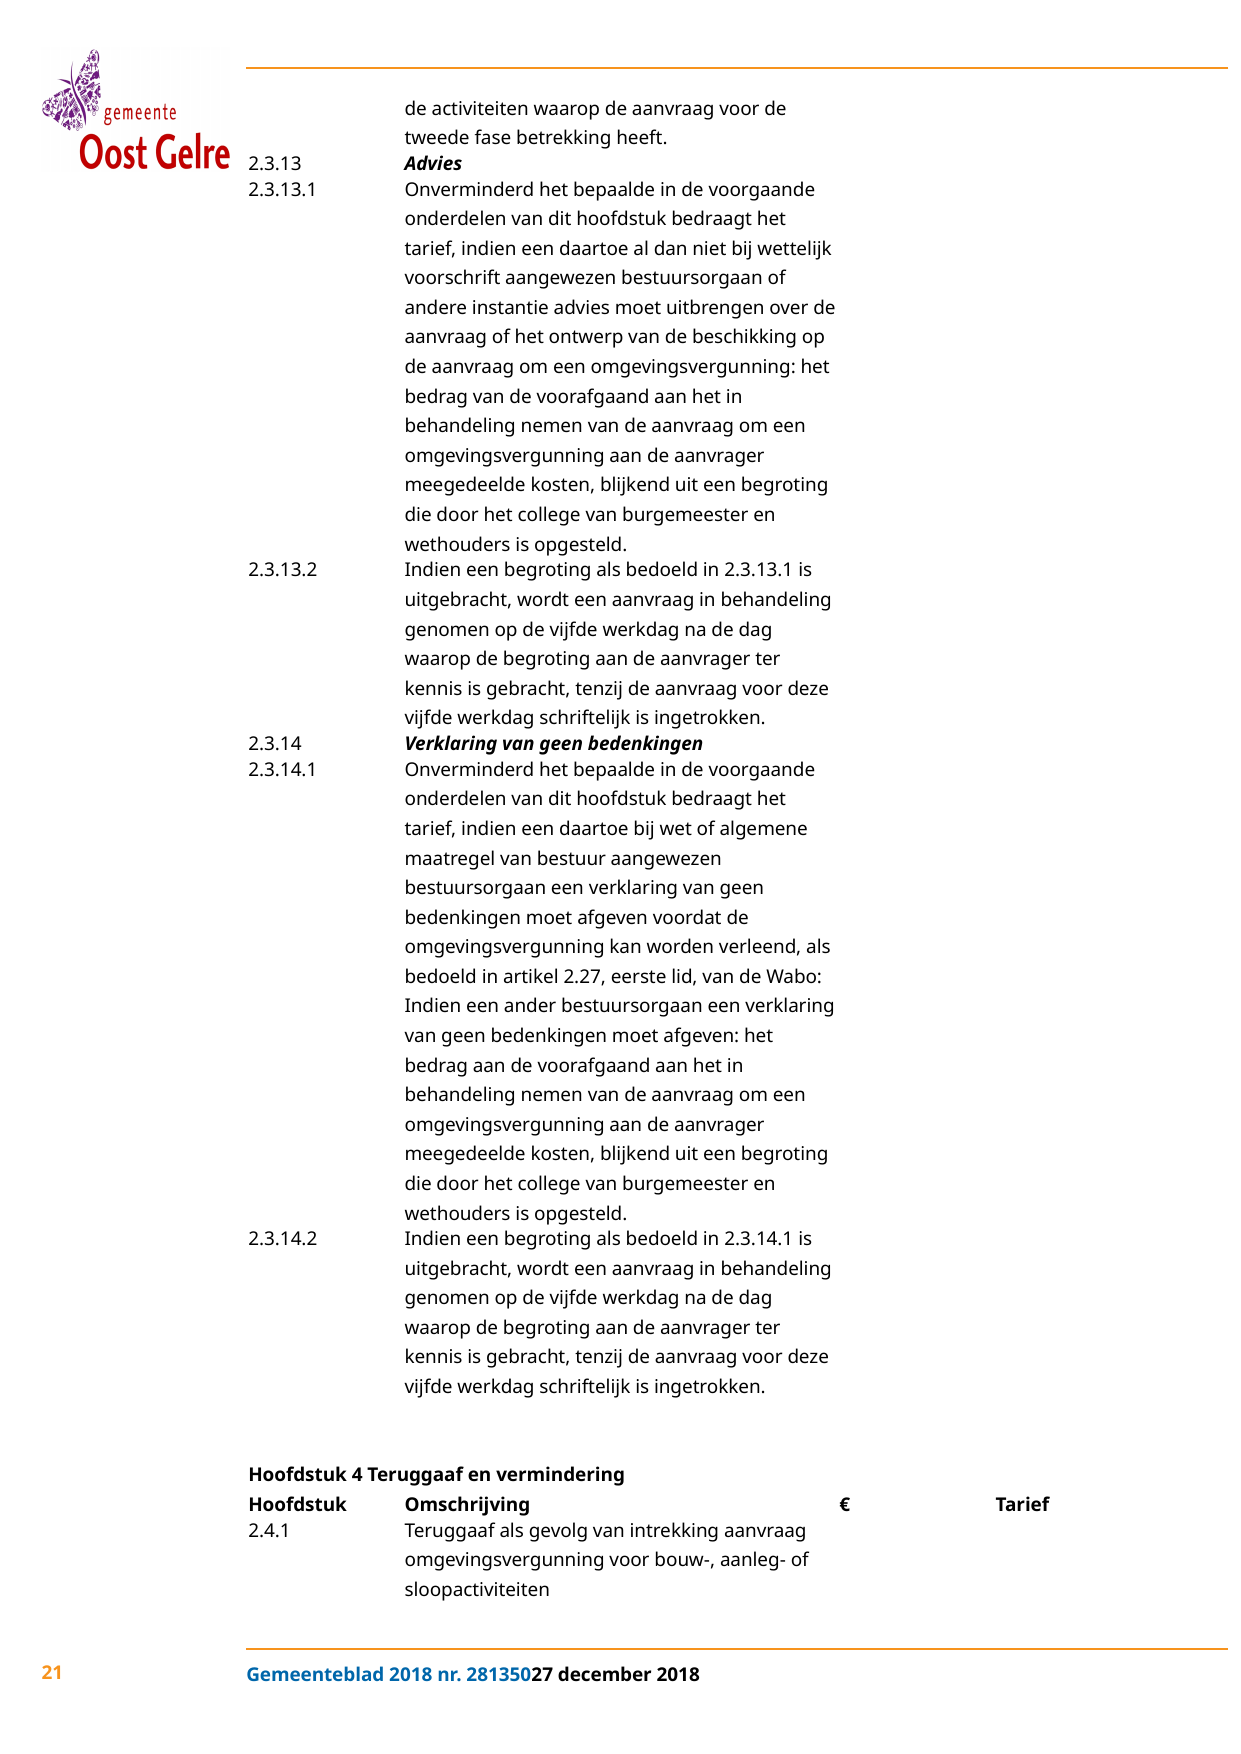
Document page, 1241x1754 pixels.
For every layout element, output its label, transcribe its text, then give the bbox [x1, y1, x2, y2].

table_cell [839, 176, 995, 557]
table_cell Verklaring van geen bedenkingen [404, 730, 839, 756]
table_cell [248, 95, 404, 150]
picture [41, 47, 231, 172]
table_cell [995, 557, 1152, 730]
table_cell [839, 557, 995, 730]
table_cell [839, 756, 995, 1225]
table_cell 2.3.13.2 [248, 557, 404, 730]
table_cell [995, 150, 1152, 176]
table_cell 2.3.14 [248, 730, 404, 756]
table_cell [995, 176, 1152, 557]
table_header Hoofdstuk [248, 1491, 404, 1517]
table_cell [839, 95, 995, 150]
text Hoofdstuk 4 Teruggaaf en vermindering [248, 1461, 1152, 1487]
table_header Tarief [995, 1491, 1152, 1517]
table_cell 2.3.14.1 [248, 756, 404, 1225]
table_cell 2.4.1 [248, 1517, 404, 1602]
table_cell [995, 756, 1152, 1225]
table_cell [995, 1517, 1152, 1602]
table_header Omschrijving [404, 1491, 839, 1517]
table_cell Teruggaaf als gevolg van intrekking aanvraag omgevingsvergunning voor bouw-, aanleg- of sloopactiviteiten [404, 1517, 839, 1602]
table_cell Indien een begroting als bedoeld in 2.3.13.1 is uitgebracht, wordt een aanvraag in behandeling genomen op de vijfde werkdag na de dag waarop de begroting aan de aanvrager ter kennis is gebracht, tenzij de aanvraag voor deze vijfde werkdag schriftelijk is ingetrokken. [404, 557, 839, 730]
table_cell Advies [404, 150, 839, 176]
table_cell [839, 1225, 995, 1399]
table_cell 2.3.14.2 [248, 1225, 404, 1399]
table_cell 2.3.13 [248, 150, 404, 176]
table_cell de activiteiten waarop de aanvraag voor de tweede fase betrekking heeft. [404, 95, 839, 150]
table_header € [839, 1491, 995, 1517]
table_cell [839, 150, 995, 176]
table_cell Onverminderd het bepaalde in de voorgaande onderdelen van dit hoofdstuk bedraagt het tarief, indien een daartoe bij wet of algemene maatregel van bestuur aangewezen bestuursorgaan een verklaring van geen bedenkingen moet afgeven voordat de omgevingsvergunning kan worden verleend, als bedoeld in artikel 2.27, eerste lid, van de Wabo: Indien een ander bestuursorgaan een verklaring van geen bedenkingen moet afgeven: het bedrag aan de voorafgaand aan het in behandeling nemen van de aanvraag om een omgevingsvergunning aan de aanvrager meegedeelde kosten, blijkend uit een begroting die door het college van burgemeester en wethouders is opgesteld. [404, 756, 839, 1225]
table_cell Indien een begroting als bedoeld in 2.3.14.1 is uitgebracht, wordt een aanvraag in behandeling genomen op de vijfde werkdag na de dag waarop de begroting aan de aanvrager ter kennis is gebracht, tenzij de aanvraag voor deze vijfde werkdag schriftelijk is ingetrokken. [404, 1225, 839, 1399]
table_cell [839, 1517, 995, 1602]
table_cell [839, 730, 995, 756]
table_cell [995, 730, 1152, 756]
table_cell Onverminderd het bepaalde in de voorgaande onderdelen van dit hoofdstuk bedraagt het tarief, indien een daartoe al dan niet bij wettelijk voorschrift aangewezen bestuursorgaan of andere instantie advies moet uitbrengen over de aanvraag of het ontwerp van de beschikking op de aanvraag om een omgevingsvergunning: het bedrag van de voorafgaand aan het in behandeling nemen van de aanvraag om een omgevingsvergunning aan de aanvrager meegedeelde kosten, blijkend uit een begroting die door het college van burgemeester en wethouders is opgesteld. [404, 176, 839, 557]
table_cell [995, 95, 1152, 150]
table_cell [995, 1225, 1152, 1399]
table_cell 2.3.13.1 [248, 176, 404, 557]
